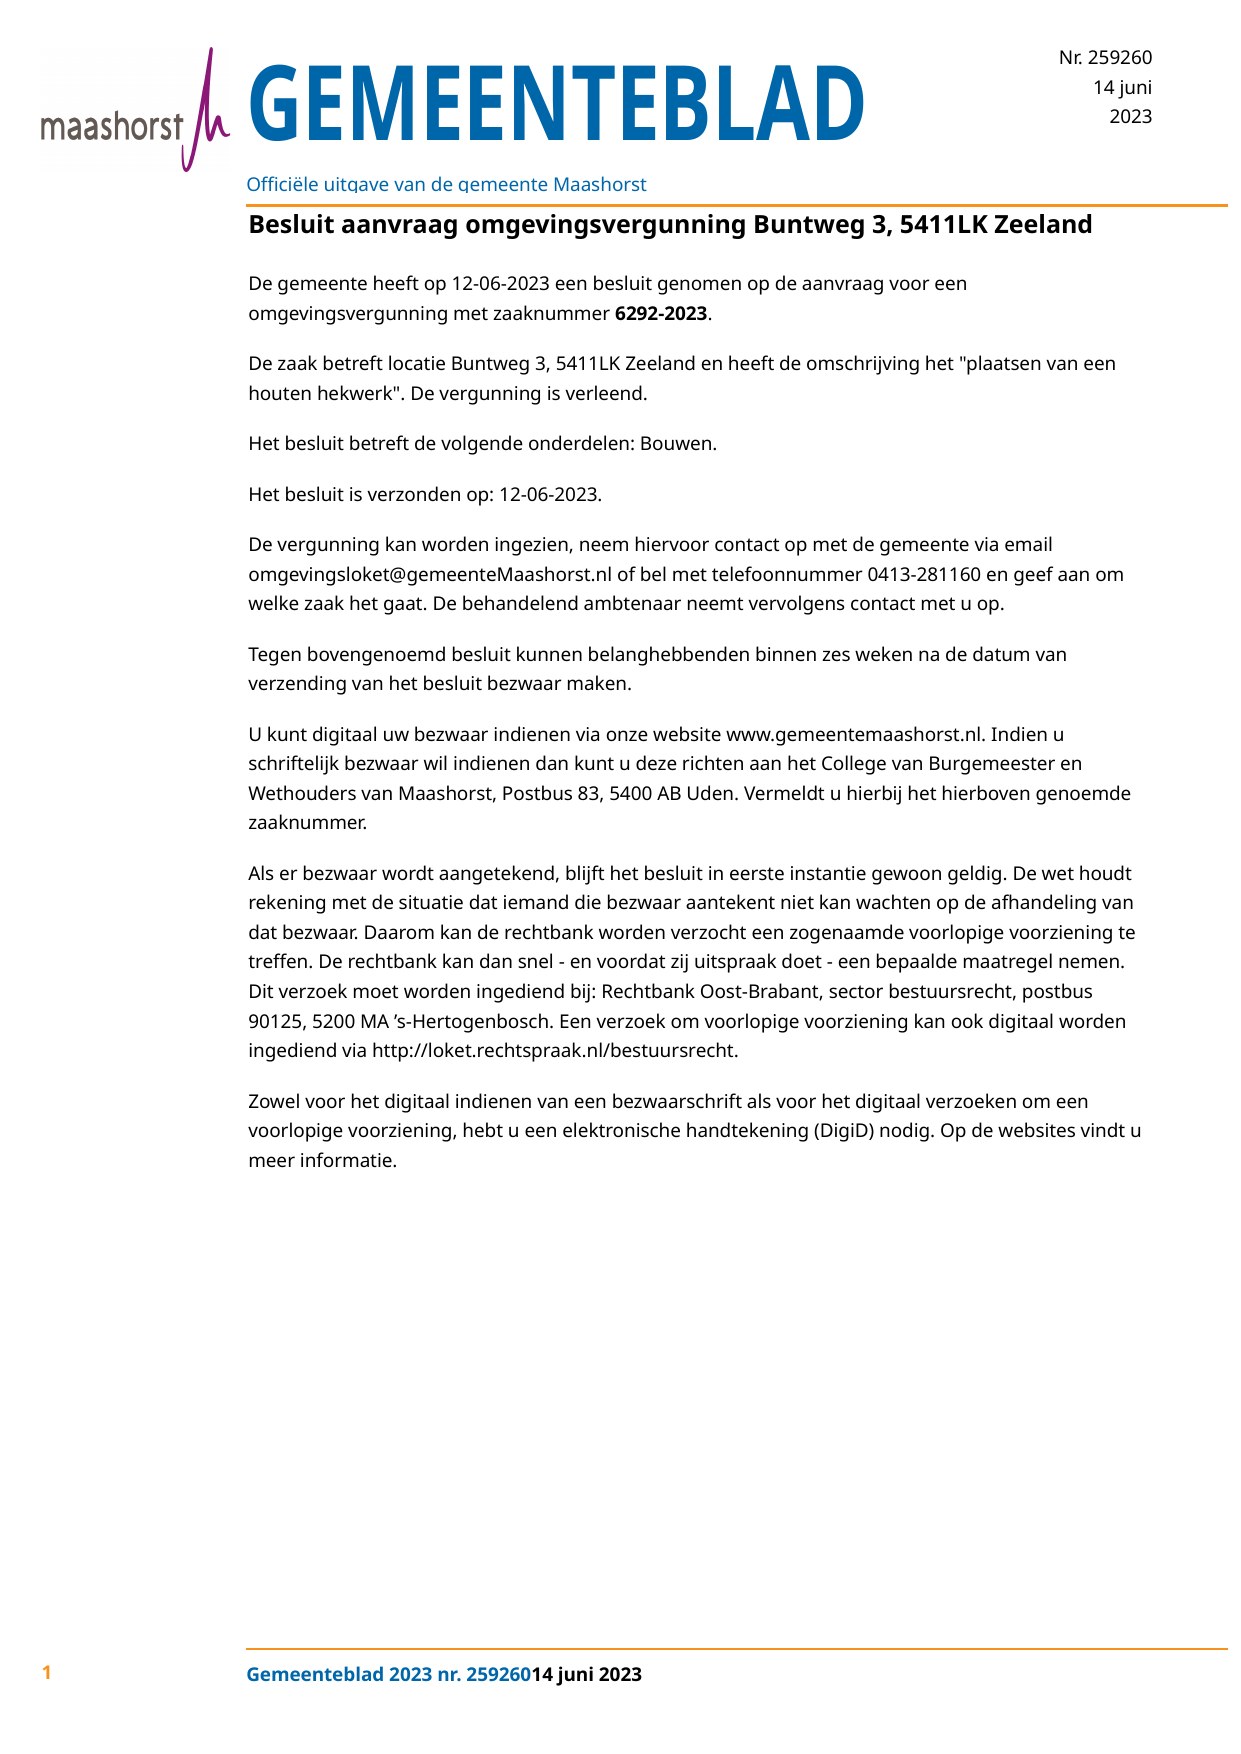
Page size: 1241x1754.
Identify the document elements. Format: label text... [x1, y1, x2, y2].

text Het besluit is verzonden op: 12-06-2023. [248, 481, 1152, 506]
text Tegen bovengenoemd besluit kunnen belanghebbenden binnen zes weken na de datum van verzending van het besluit bezwaar maken. [248, 641, 1152, 696]
text Zowel voor het digitaal indienen van een bezwaarschrift als voor het digitaal verzoeken om een voorlopige voorziening, hebt u een elektronische handtekening (DigiD) nodig. Op de websites vindt u meer informatie. [248, 1088, 1152, 1173]
text De vergunning kan worden ingezien, neem hiervoor contact op met de gemeente via email omgevingsloket@gemeenteMaashorst.nl of bel met telefoonnummer 0413-281160 en geef aan om welke zaak het gaat. De behandelend ambtenaar neemt vervolgens contact met u op. [248, 531, 1152, 616]
text De gemeente heeft op 12-06-2023 een besluit genomen op de aanvraag voor een omgevingsvergunning met zaaknummer 6292-2023. [248, 270, 1152, 326]
text Het besluit betreft de volgende onderdelen: Bouwen. [248, 430, 1152, 456]
text Als er bezwaar wordt aangetekend, blijft het besluit in eerste instantie gewoon geldig. De wet houdt rekening met de situatie dat iemand die bezwaar aantekent niet kan wachten op de afhandeling van dat bezwaar. Daarom kan de rechtbank worden verzocht een zogenaamde voorlopige voorziening te treffen. De rechtbank kan dan snel - en voordat zij uitspraak doet - een bepaalde maatregel nemen. Dit verzoek moet worden ingediend bij: Rechtbank Oost-Brabant, sector bestuursrecht, postbus 90125, 5200 MA ’s-Hertogenbosch. Een verzoek om voorlopige voorziening kan ook digitaal worden ingediend via http://loket.rechtspraak.nl/bestuursrecht. [248, 860, 1152, 1063]
text U kunt digitaal uw bezwaar indienen via onze website www.gemeentemaashorst.nl. Indien u schriftelijk bezwaar wil indienen dan kunt u deze richten aan het College van Burgemeester en Wethouders van Maashorst, Postbus 83, 5400 AB Uden. Vermeldt u hierbij het hierboven genoemde zaaknummer. [248, 721, 1152, 835]
text De zaak betreft locatie Buntweg 3, 5411LK Zeeland en heeft de omschrijving het "plaatsen van een houten hekwerk". De vergunning is verleend. [248, 350, 1152, 406]
picture [41, 47, 231, 172]
text Besluit aanvraag omgevingsvergunning Buntweg 3, 5411LK Zeeland [248, 207, 1152, 241]
